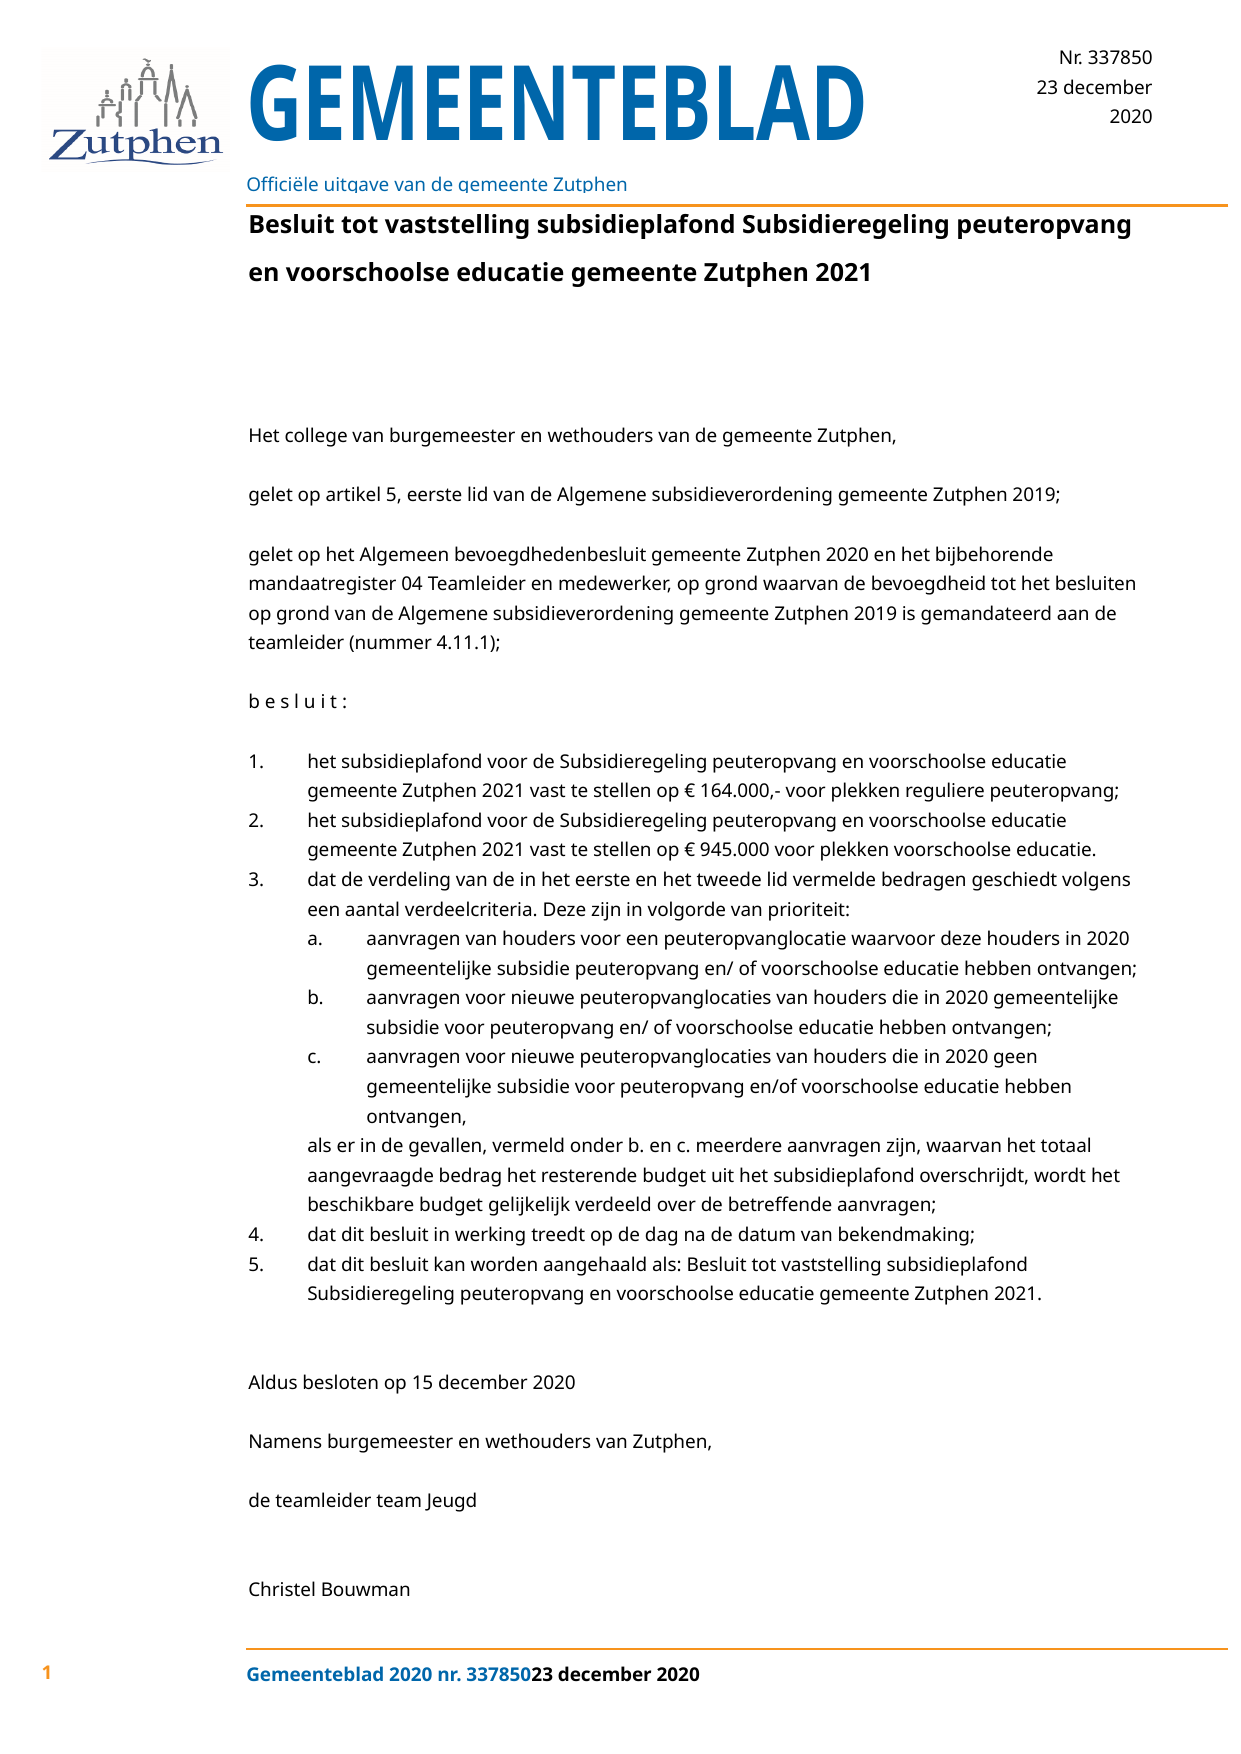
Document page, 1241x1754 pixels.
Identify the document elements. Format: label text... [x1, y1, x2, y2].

list het subsidieplafond voor de Subsidieregeling peuteropvang en voorschoolse educatie gemeente Zutphen 2021 vast te stellen op € 945.000 voor plekken voorschoolse educatie. [248, 807, 1152, 862]
list het subsidieplafond voor de Subsidieregeling peuteropvang en voorschoolse educatie gemeente Zutphen 2021 vast te stellen op € 164.000,- voor plekken reguliere peuteropvang; [248, 748, 1152, 803]
text Besluit tot vaststelling subsidieplafond Subsidieregeling peuteropvang en voorschoolse educatie gemeente Zutphen 2021 [248, 207, 1152, 288]
picture [41, 47, 231, 172]
list aanvragen van houders voor een peuteropvanglocatie waarvoor deze houders in 2020 gemeentelijke subsidie peuteropvang en/ of voorschoolse educatie hebben ontvangen; [307, 925, 1152, 981]
text Christel Bouwman [248, 1576, 1152, 1602]
list dat dit besluit kan worden aangehaald als: Besluit tot vaststelling subsidieplafond Subsidieregeling peuteropvang en voorschoolse educatie gemeente Zutphen 2021. [248, 1251, 1152, 1306]
text de teamleider team Jeugd [248, 1487, 1152, 1513]
list aanvragen voor nieuwe peuteropvanglocaties van houders die in 2020 gemeentelijke subsidie voor peuteropvang en/ of voorschoolse educatie hebben ontvangen; [307, 984, 1152, 1040]
text gelet op het Algemeen bevoegdhedenbesluit gemeente Zutphen 2020 en het bijbehorende mandaatregister 04 Teamleider en medewerker, op grond waarvan de bevoegdheid tot het besluiten op grond van de Algemene subsidieverordening gemeente Zutphen 2019 is gemandateerd aan de teamleider (nummer 4.11.1); [248, 541, 1152, 655]
list dat dit besluit in werking treedt op de dag na de datum van bekendmaking; [248, 1221, 1152, 1247]
text b e s l u i t : [248, 689, 1152, 714]
text Namens burgemeester en wethouders van Zutphen, [248, 1428, 1152, 1454]
text gelet op artikel 5, eerste lid van de Algemene subsidieverordening gemeente Zutphen 2019; [248, 482, 1152, 507]
list als er in de gevallen, vermeld onder b. en c. meerdere aanvragen zijn, waarvan het totaal aangevraagde bedrag het resterende budget uit het subsidieplafond overschrijdt, wordt het beschikbare budget gelijkelijk verdeeld over de betreffende aanvragen; [248, 1132, 1152, 1217]
list aanvragen voor nieuwe peuteropvanglocaties van houders die in 2020 geen gemeentelijke subsidie voor peuteropvang en/of voorschoolse educatie hebben ontvangen, [307, 1044, 1152, 1129]
text Aldus besloten op 15 december 2020 [248, 1369, 1152, 1395]
text Het college van burgemeester en wethouders van de gemeente Zutphen, [248, 422, 1152, 448]
list dat de verdeling van de in het eerste en het tweede lid vermelde bedragen geschiedt volgens een aantal verdeelcriteria. Deze zijn in volgorde van prioriteit: [248, 866, 1152, 922]
